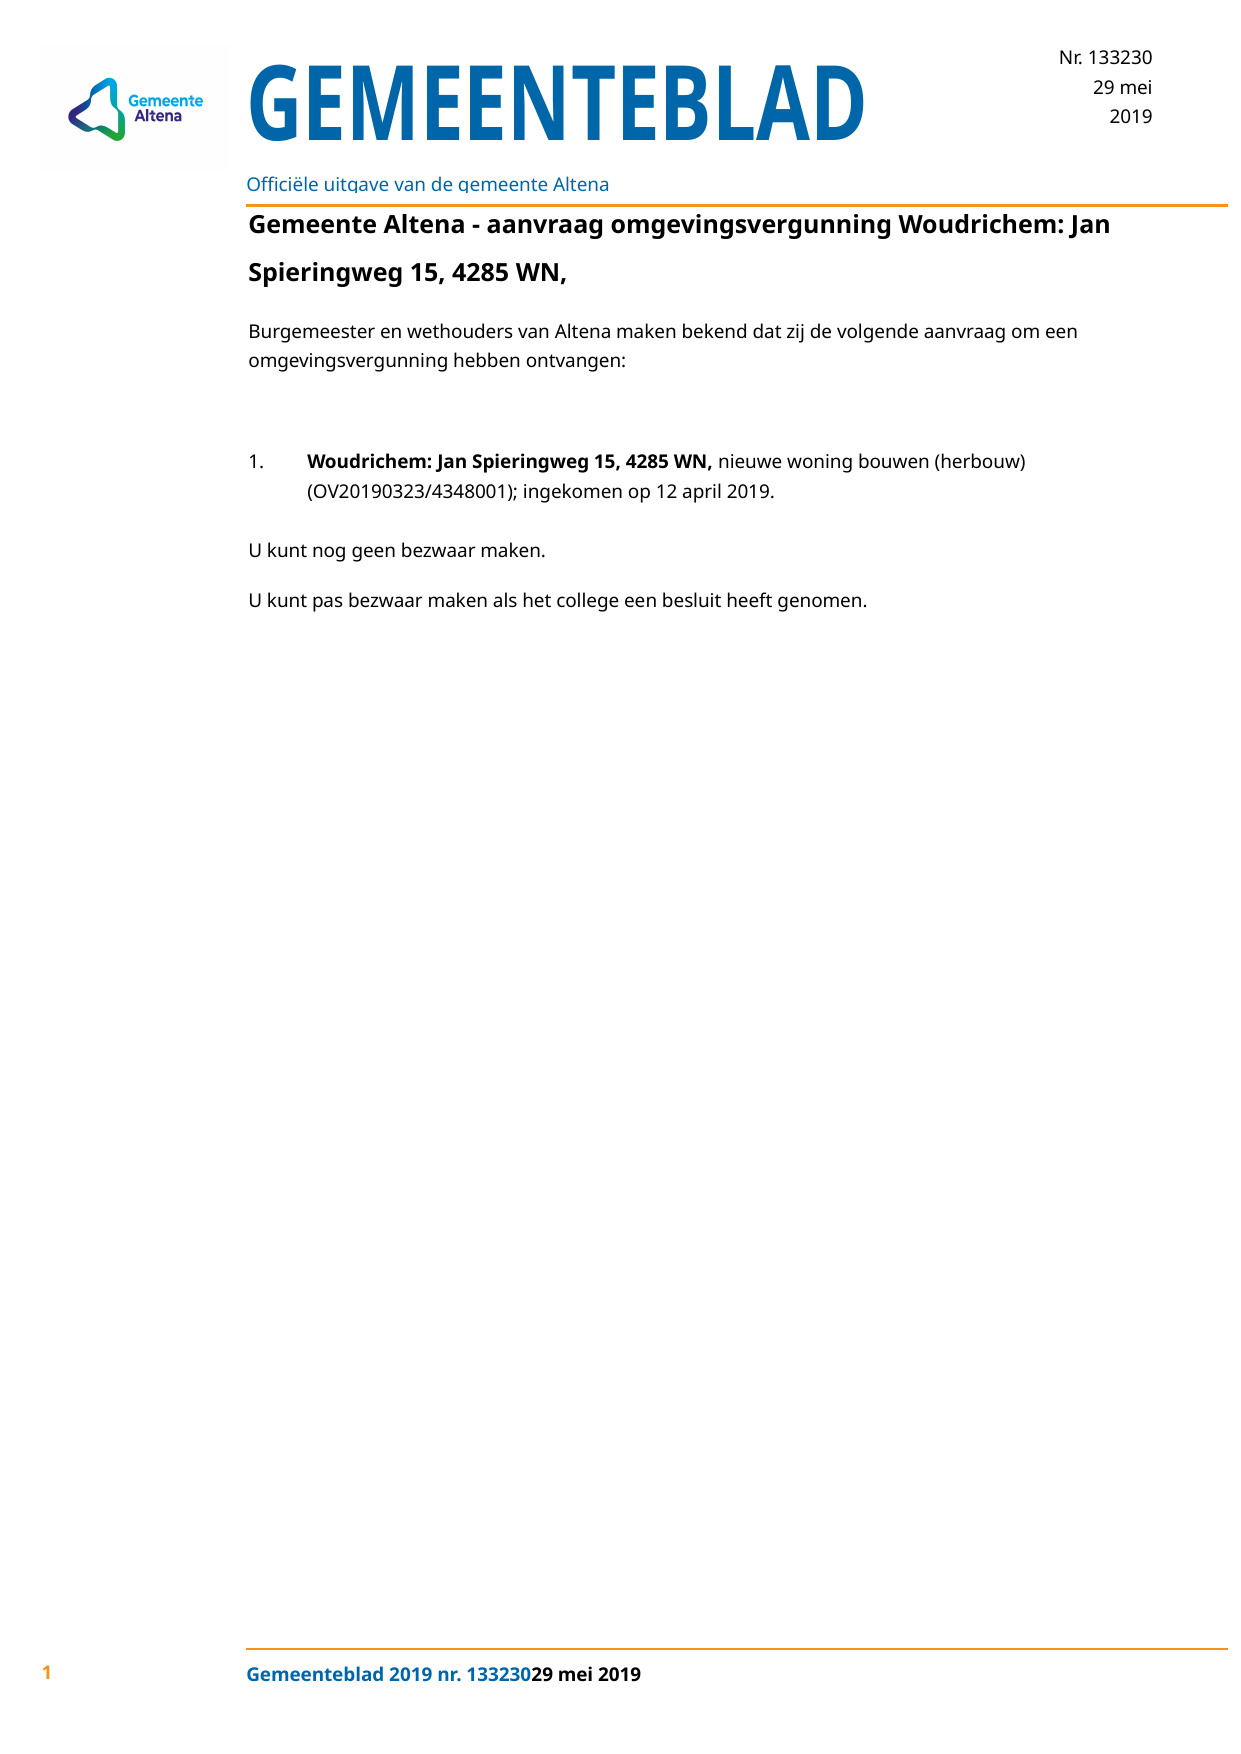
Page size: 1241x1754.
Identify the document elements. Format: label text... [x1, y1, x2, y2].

picture [41, 47, 231, 172]
text U kunt nog geen bezwaar maken. [248, 537, 1152, 563]
text U kunt pas bezwaar maken als het college een besluit heeft genomen. [248, 587, 1152, 613]
list Woudrichem: Jan Spieringweg 15, 4285 WN, nieuwe woning bouwen (herbouw) (OV20190323/4348001); ingekomen op 12 april 2019. [248, 448, 1152, 504]
text Gemeente Altena - aanvraag omgevingsvergunning Woudrichem: Jan Spieringweg 15, 4285 WN, [248, 207, 1152, 288]
text Burgemeester en wethouders van Altena maken bekend dat zij de volgende aanvraag om een omgevingsvergunning hebben ontvangen: [248, 318, 1152, 373]
